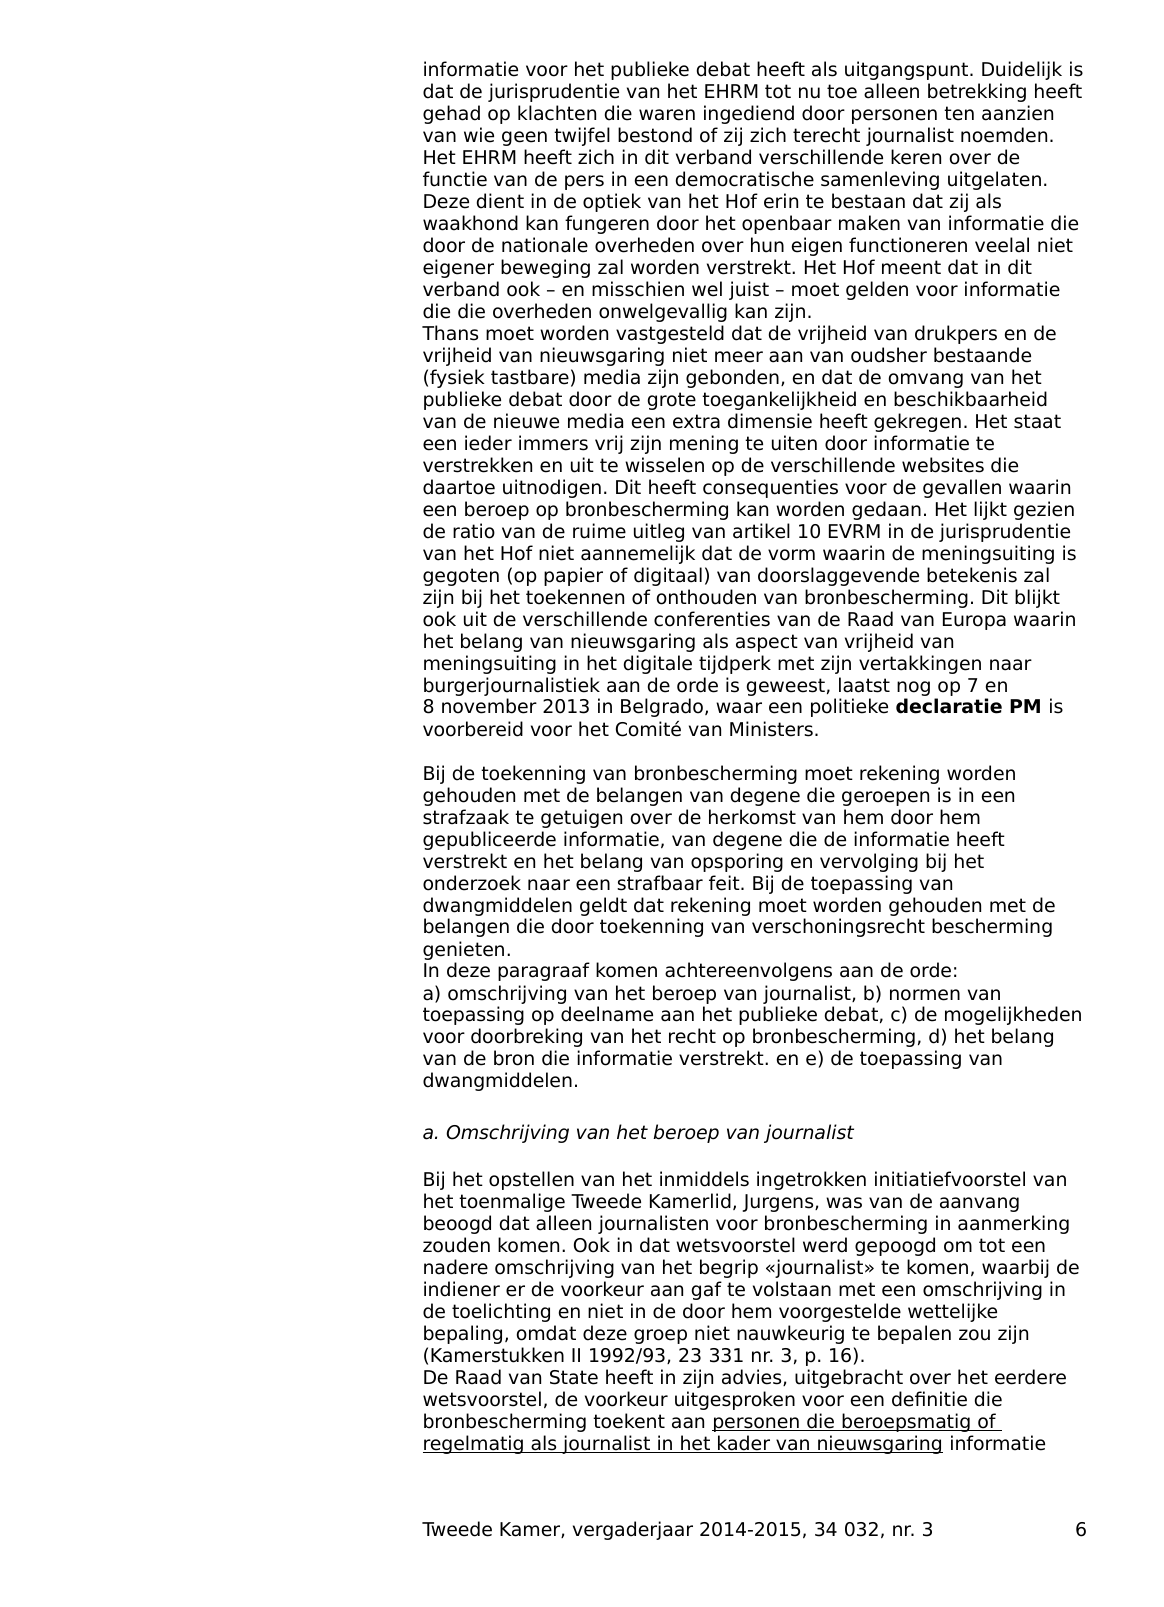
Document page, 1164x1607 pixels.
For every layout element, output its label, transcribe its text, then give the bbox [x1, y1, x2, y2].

subtitle a. Omschrijving van het beroep van journalist [422, 1122, 1087, 1144]
text Thans moet worden vastgesteld dat de vrijheid van drukpers en de vrijheid van nieuwsgaring niet meer aan van oudsher bestaande (fysiek tastbare) media zijn gebonden, en dat de omvang van het publieke debat door de grote toegankelijkheid en beschikbaarheid van de nieuwe media een extra dimensie heeft gekregen. Het staat een ieder immers vrij zijn mening te uiten door informatie te verstrekken en uit te wisselen op de verschillende websites die daartoe uitnodigen. Dit heeft consequenties voor de gevallen waarin een beroep op bronbescherming kan worden gedaan. Het lijkt gezien de ratio van de ruime uitleg van artikel 10 EVRM in de jurisprudentie van het Hof niet aannemelijk dat de vorm waarin de meningsuiting is gegoten (op papier of digitaal) van doorslaggevende betekenis zal zijn bij het toekennen of onthouden van bronbescherming. Dit blijkt ook uit de verschillende conferenties van de Raad van Europa waarin het belang van nieuwsgaring als aspect van vrijheid van meningsuiting in het digitale tijdperk met zijn vertakkingen naar burgerjournalistiek aan de orde is geweest, laatst nog op 7 en 8 november 2013 in Belgrado, waar een politieke declaratie PM is voorbereid voor het Comité van Ministers. [422, 323, 1087, 740]
text informatie voor het publieke debat heeft als uitgangspunt. Duidelijk is dat de jurisprudentie van het EHRM tot nu toe alleen betrekking heeft gehad op klachten die waren ingediend door personen ten aanzien van wie geen twijfel bestond of zij zich terecht journalist noemden. Het EHRM heeft zich in dit verband verschillende keren over de functie van de pers in een democratische samenleving uitgelaten. Deze dient in de optiek van het Hof erin te bestaan dat zij als waakhond kan fungeren door het openbaar maken van informatie die door de nationale overheden over hun eigen functioneren veelal niet eigener beweging zal worden verstrekt. Het Hof meent dat in dit verband ook – en misschien wel juist – moet gelden voor informatie die die overheden onwelgevallig kan zijn. [422, 59, 1087, 323]
text a) omschrijving van het beroep van journalist, b) normen van toepassing op deelname aan het publieke debat, c) de mogelijkheden voor doorbreking van het recht op bronbescherming, d) het belang van de bron die informatie verstrekt. en e) de toepassing van dwangmiddelen. [422, 982, 1087, 1092]
text In deze paragraaf komen achtereenvolgens aan de orde: [422, 960, 1087, 982]
text Bij de toekenning van bronbescherming moet rekening worden gehouden met de belangen van degene die geroepen is in een strafzaak te getuigen over de herkomst van hem door hem gepubliceerde informatie, van degene die de informatie heeft verstrekt en het belang van opsporing en vervolging bij het onderzoek naar een strafbaar feit. Bij de toepassing van dwangmiddelen geldt dat rekening moet worden gehouden met de belangen die door toekenning van verschoningsrecht bescherming genieten. [422, 763, 1087, 960]
text Bij het opstellen van het inmiddels ingetrokken initiatiefvoorstel van het toenmalige Tweede Kamerlid, Jurgens, was van de aanvang beoogd dat alleen journalisten voor bronbescherming in aanmerking zouden komen. Ook in dat wetsvoorstel werd gepoogd om tot een nadere omschrijving van het begrip «journalist» te komen, waarbij de indiener er de voorkeur aan gaf te volstaan met een omschrijving in de toelichting en niet in de door hem voorgestelde wettelijke bepaling, omdat deze groep niet nauwkeurig te bepalen zou zijn (Kamerstukken II 1992/93, 23 331 nr. 3, p. 16). [422, 1169, 1087, 1367]
text De Raad van State heeft in zijn advies, uitgebracht over het eerdere wetsvoorstel, de voorkeur uitgesproken voor een definitie die bronbescherming toekent aan personen die beroepsmatig of regelmatig als journalist in het kader van nieuwsgaring informatie [422, 1367, 1087, 1455]
